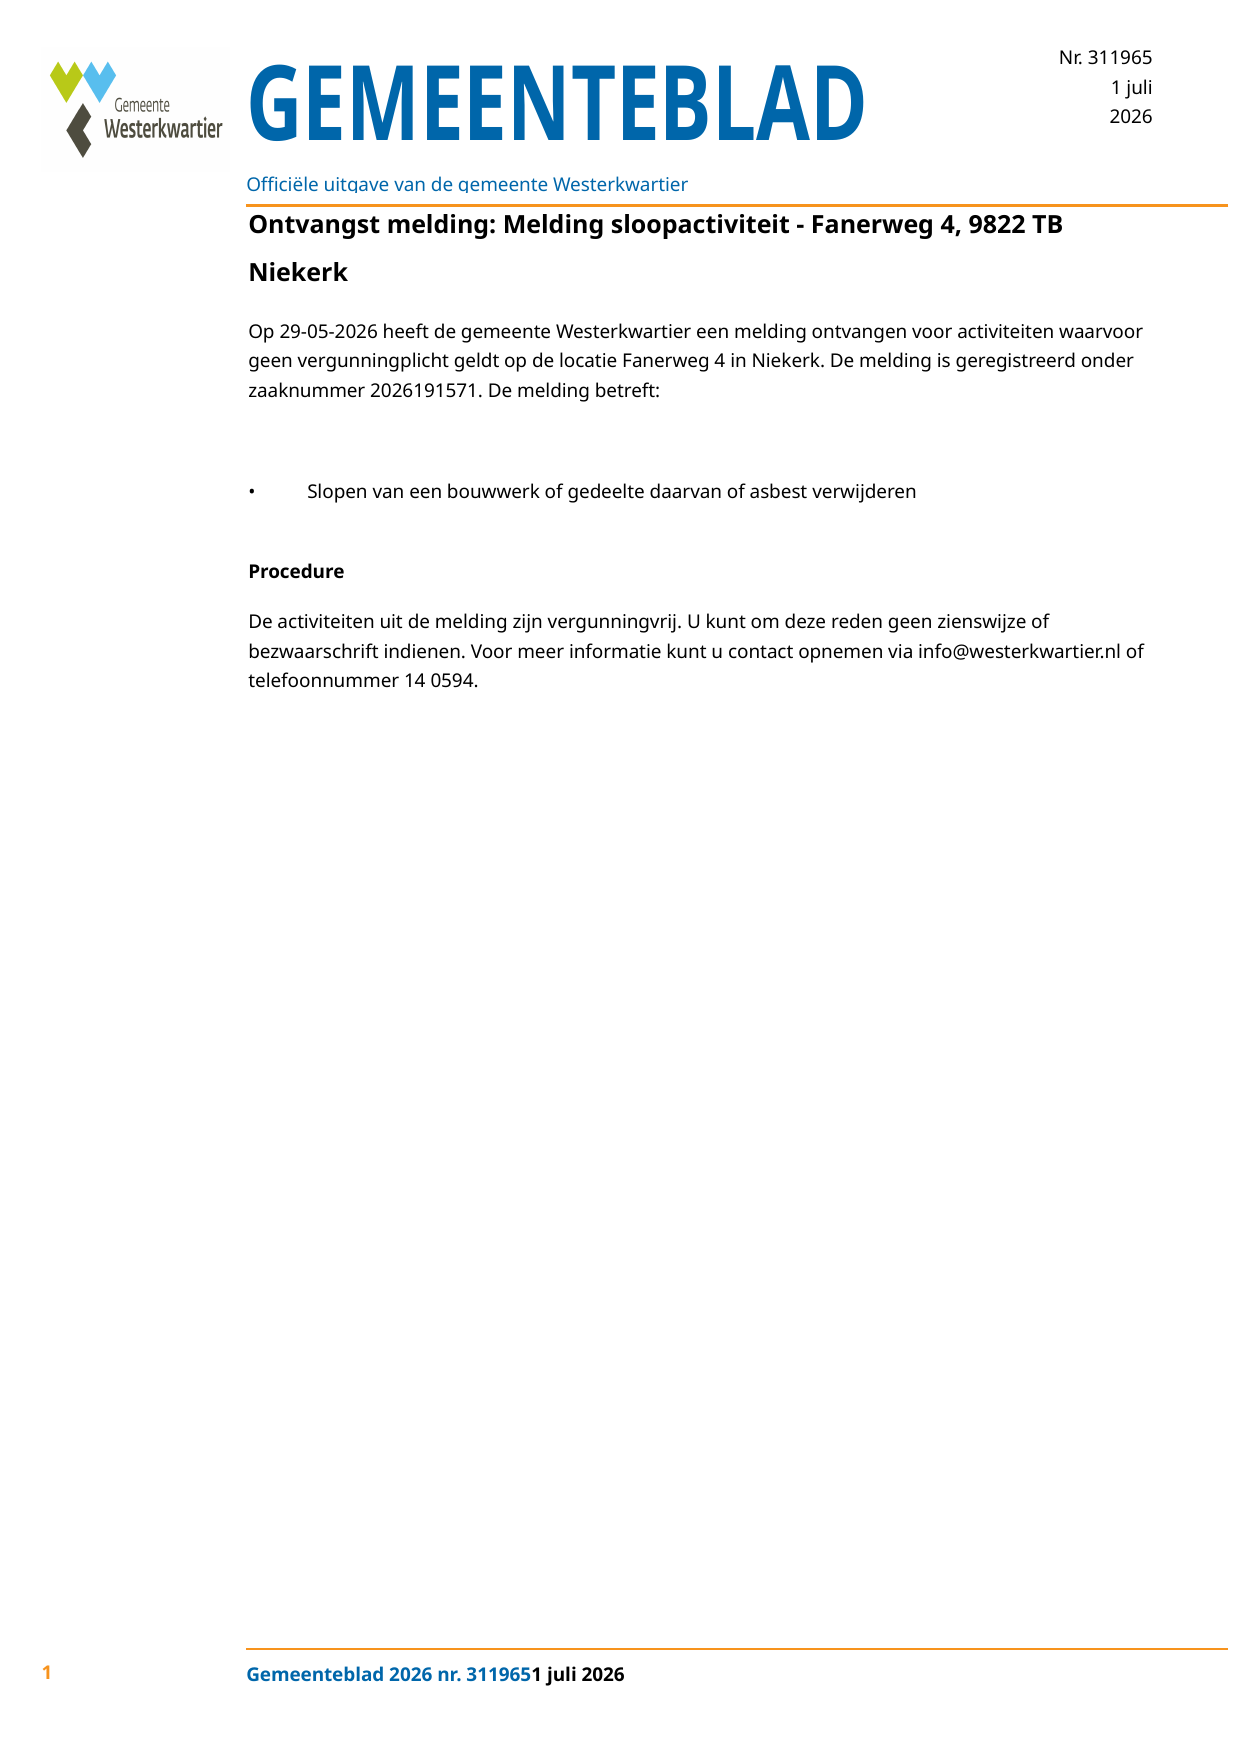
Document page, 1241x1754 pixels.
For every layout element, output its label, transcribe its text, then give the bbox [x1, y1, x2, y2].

text Ontvangst melding: Melding sloopactiviteit - Fanerweg 4, 9822 TB Niekerk [248, 207, 1152, 288]
picture [41, 47, 231, 172]
text De activiteiten uit de melding zijn vergunningvrij. U kunt om deze reden geen zienswijze of bezwaarschrift indienen. Voor meer informatie kunt u contact opnemen via info@westerkwartier.nl of telefoonnummer 14 0594. [248, 608, 1152, 693]
list Slopen van een bouwwerk of gedeelte daarvan of asbest verwijderen [248, 478, 1152, 504]
text Op 29-05-2026 heeft de gemeente Westerkwartier een melding ontvangen voor activiteiten waarvoor geen vergunningplicht geldt op de locatie Fanerweg 4 in Niekerk. De melding is geregistreerd onder zaaknummer 2026191571. De melding betreft: [248, 318, 1152, 403]
text Procedure [248, 558, 1152, 584]
